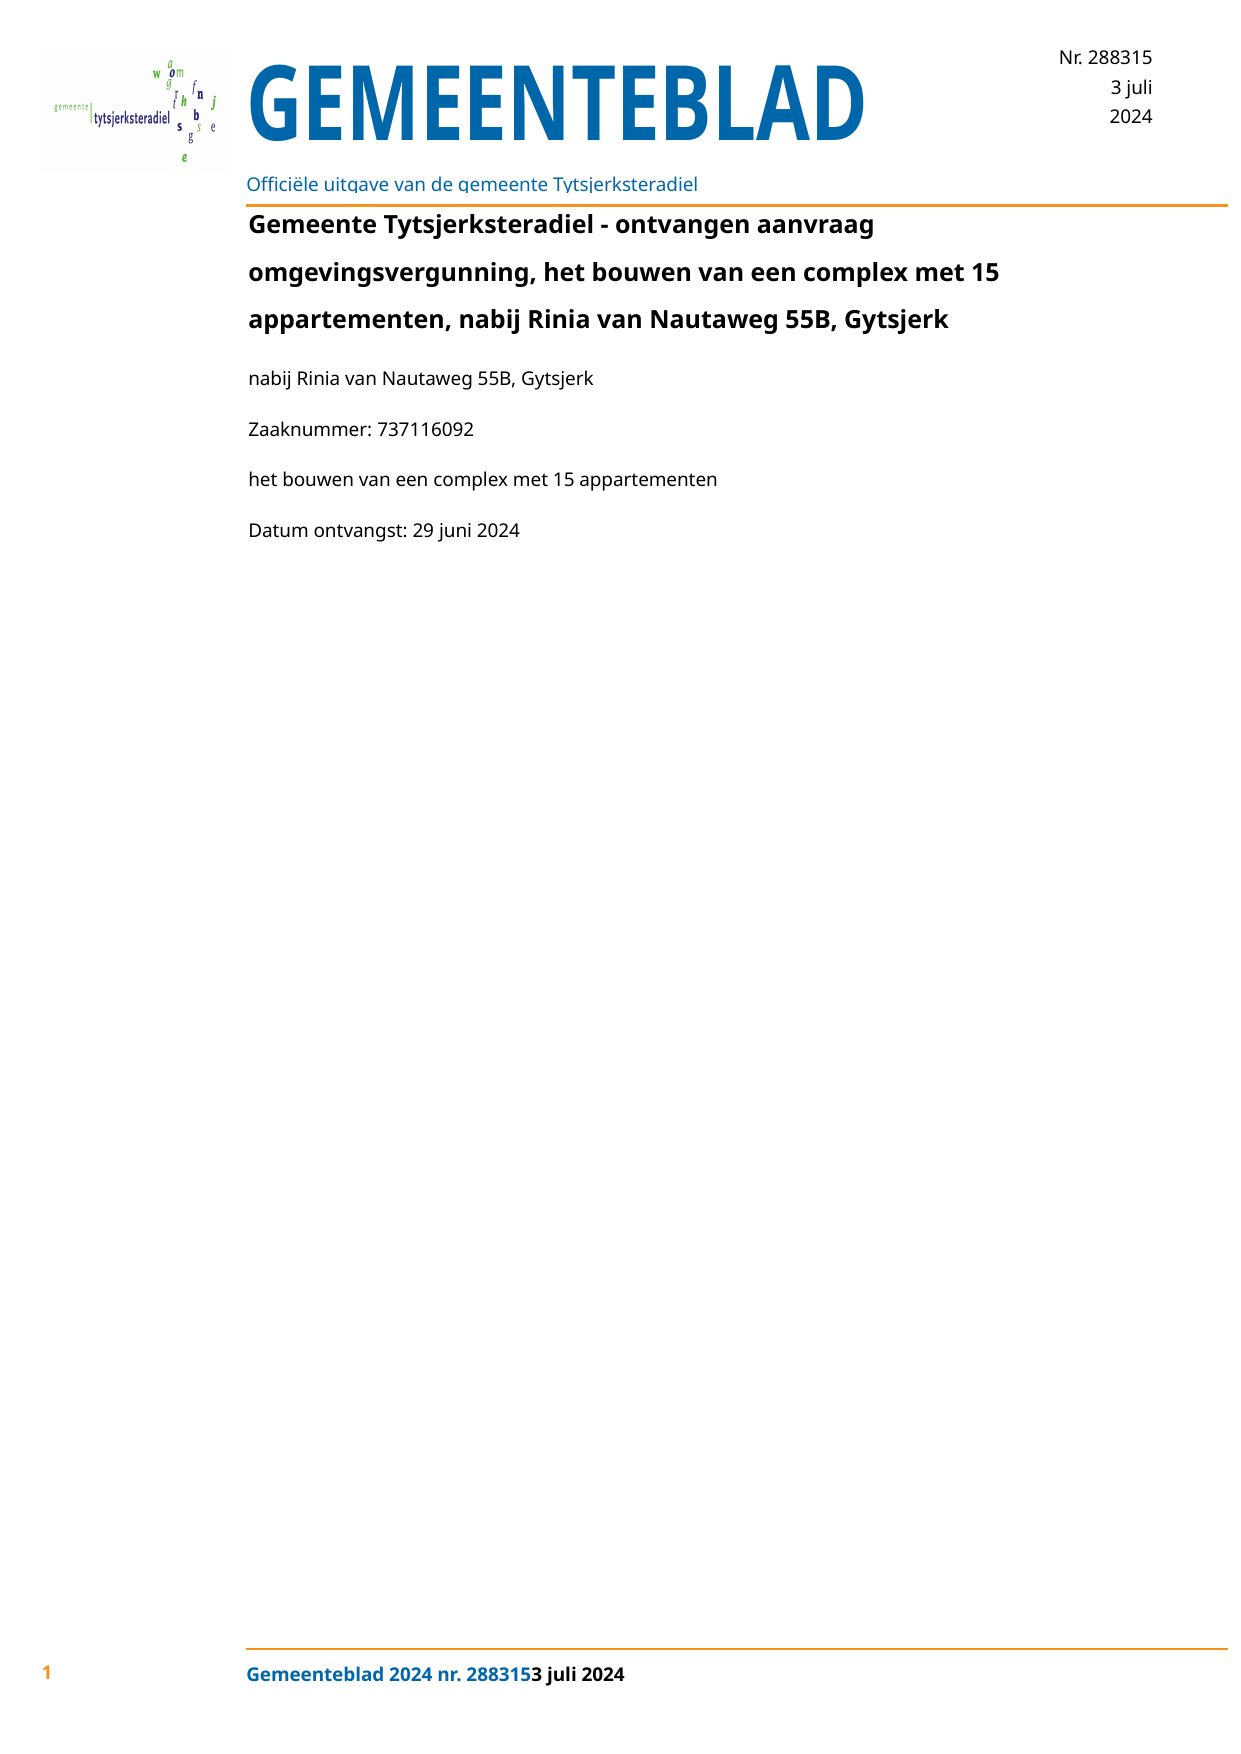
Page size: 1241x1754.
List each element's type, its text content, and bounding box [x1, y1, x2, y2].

text Zaaknummer: 737116092 [248, 416, 1152, 442]
text Gemeente Tytsjerksteradiel - ontvangen aanvraag omgevingsvergunning, het bouwen van een complex met 15 appartementen, nabij Rinia van Nautaweg 55B, Gytsjerk [248, 207, 1152, 336]
text Datum ontvangst: 29 juni 2024 [248, 517, 1152, 542]
picture [41, 47, 231, 172]
text nabij Rinia van Nautaweg 55B, Gytsjerk [248, 366, 1152, 391]
text het bouwen van een complex met 15 appartementen [248, 466, 1152, 492]
